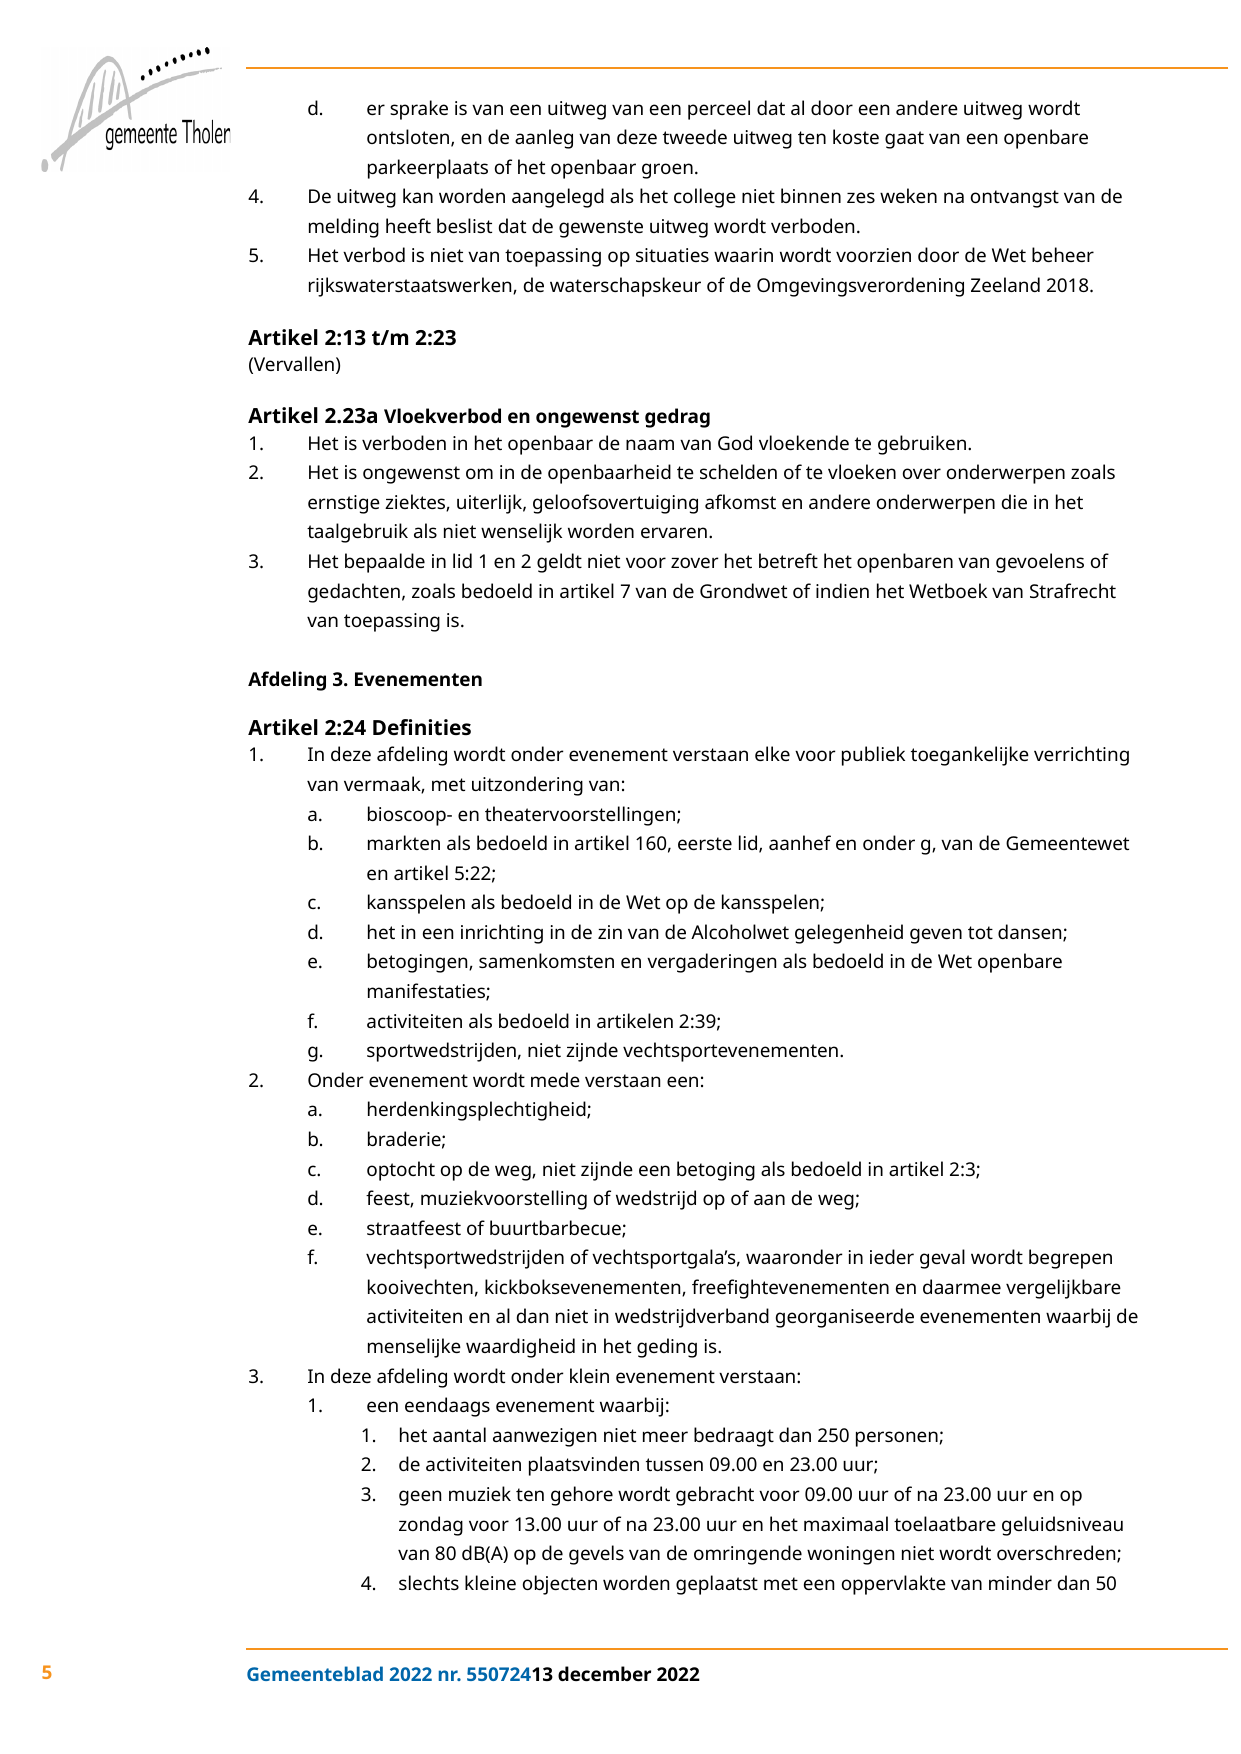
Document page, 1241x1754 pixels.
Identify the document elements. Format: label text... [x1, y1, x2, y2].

list bioscoop- en theatervoorstellingen; [307, 801, 1152, 827]
list activiteiten als bedoeld in artikelen 2:39; [307, 1008, 1152, 1034]
list braderie; [307, 1126, 1152, 1152]
list vechtsportwedstrijden of vechtsportgala’s, waaronder in ieder geval wordt begrepen kooivechten, kickboksevenementen, freefightevenementen en daarmee vergelijkbare activiteiten en al dan niet in wedstrijdverband georganiseerde evenementen waarbij de menselijke waardigheid in het geding is. [307, 1244, 1152, 1359]
picture [41, 47, 231, 172]
text Afdeling 3. Evenementen [248, 667, 1152, 692]
list Het bepaalde in lid 1 en 2 geldt niet voor zover het betreft het openbaren van gevoelens of gedachten, zoals bedoeld in artikel 7 van de Grondwet of indien het Wetboek van Strafrecht van toepassing is. [248, 548, 1152, 633]
list Het is ongewenst om in de openbaarheid te schelden of te vloeken over onderwerpen zoals ernstige ziektes, uiterlijk, geloofsovertuiging afkomst en andere onderwerpen die in het taalgebruik als niet wenselijk worden ervaren. [248, 459, 1152, 544]
text Artikel 2.23a Vloekverbod en ongewenst gedrag [248, 402, 1152, 430]
text Artikel 2:24 Definities [248, 713, 1152, 742]
list herdenkingsplechtigheid; [307, 1097, 1152, 1122]
list het aantal aanwezigen niet meer bedraagt dan 250 personen; [361, 1422, 1152, 1448]
text (Vervallen) [248, 351, 1152, 377]
list sportwedstrijden, niet zijnde vechtsportevenementen. [307, 1037, 1152, 1063]
list geen muziek ten gehore wordt gebracht voor 09.00 uur of na 23.00 uur en op zondag voor 13.00 uur of na 23.00 uur en het maximaal toelaatbare geluidsniveau van 80 dB(A) op de gevels van de omringende woningen niet wordt overschreden; [361, 1481, 1152, 1566]
list Het is verboden in het openbaar de naam van God vloekende te gebruiken. [248, 430, 1152, 456]
list slechts kleine objecten worden geplaatst met een oppervlakte van minder dan 50 [361, 1570, 1152, 1596]
list straatfeest of buurtbarbecue; [307, 1215, 1152, 1241]
list markten als bedoeld in artikel 160, eerste lid, aanhef en onder g, van de Gemeentewet en artikel 5:22; [307, 830, 1152, 886]
list kansspelen als bedoeld in de Wet op de kansspelen; [307, 889, 1152, 915]
list Het verbod is niet van toepassing op situaties waarin wordt voorzien door de Wet beheer rijkswaterstaatswerken, de waterschapskeur of de Omgevingsverordening Zeeland 2018. [248, 243, 1152, 298]
list In deze afdeling wordt onder evenement verstaan elke voor publiek toegankelijke verrichting van vermaak, met uitzondering van: [248, 742, 1152, 797]
list feest, muziekvoorstelling of wedstrijd op of aan de weg; [307, 1185, 1152, 1211]
list De uitweg kan worden aangelegd als het college niet binnen zes weken na ontvangst van de melding heeft beslist dat de gewenste uitweg wordt verboden. [248, 183, 1152, 239]
list betogingen, samenkomsten en vergaderingen als bedoeld in de Wet openbare manifestaties; [307, 949, 1152, 1004]
text Artikel 2:13 t/m 2:23 [248, 323, 1152, 351]
list een eendaags evenement waarbij: [307, 1392, 1152, 1418]
list Onder evenement wordt mede verstaan een: [248, 1067, 1152, 1093]
list optocht op de weg, niet zijnde een betoging als bedoeld in artikel 2:3; [307, 1156, 1152, 1182]
list In deze afdeling wordt onder klein evenement verstaan: [248, 1363, 1152, 1389]
list het in een inrichting in de zin van de Alcoholwet gelegenheid geven tot dansen; [307, 919, 1152, 945]
list de activiteiten plaatsvinden tussen 09.00 en 23.00 uur; [361, 1452, 1152, 1477]
list er sprake is van een uitweg van een perceel dat al door een andere uitweg wordt ontsloten, en de aanleg van deze tweede uitweg ten koste gaat van een openbare parkeerplaats of het openbaar groen. [307, 95, 1152, 180]
